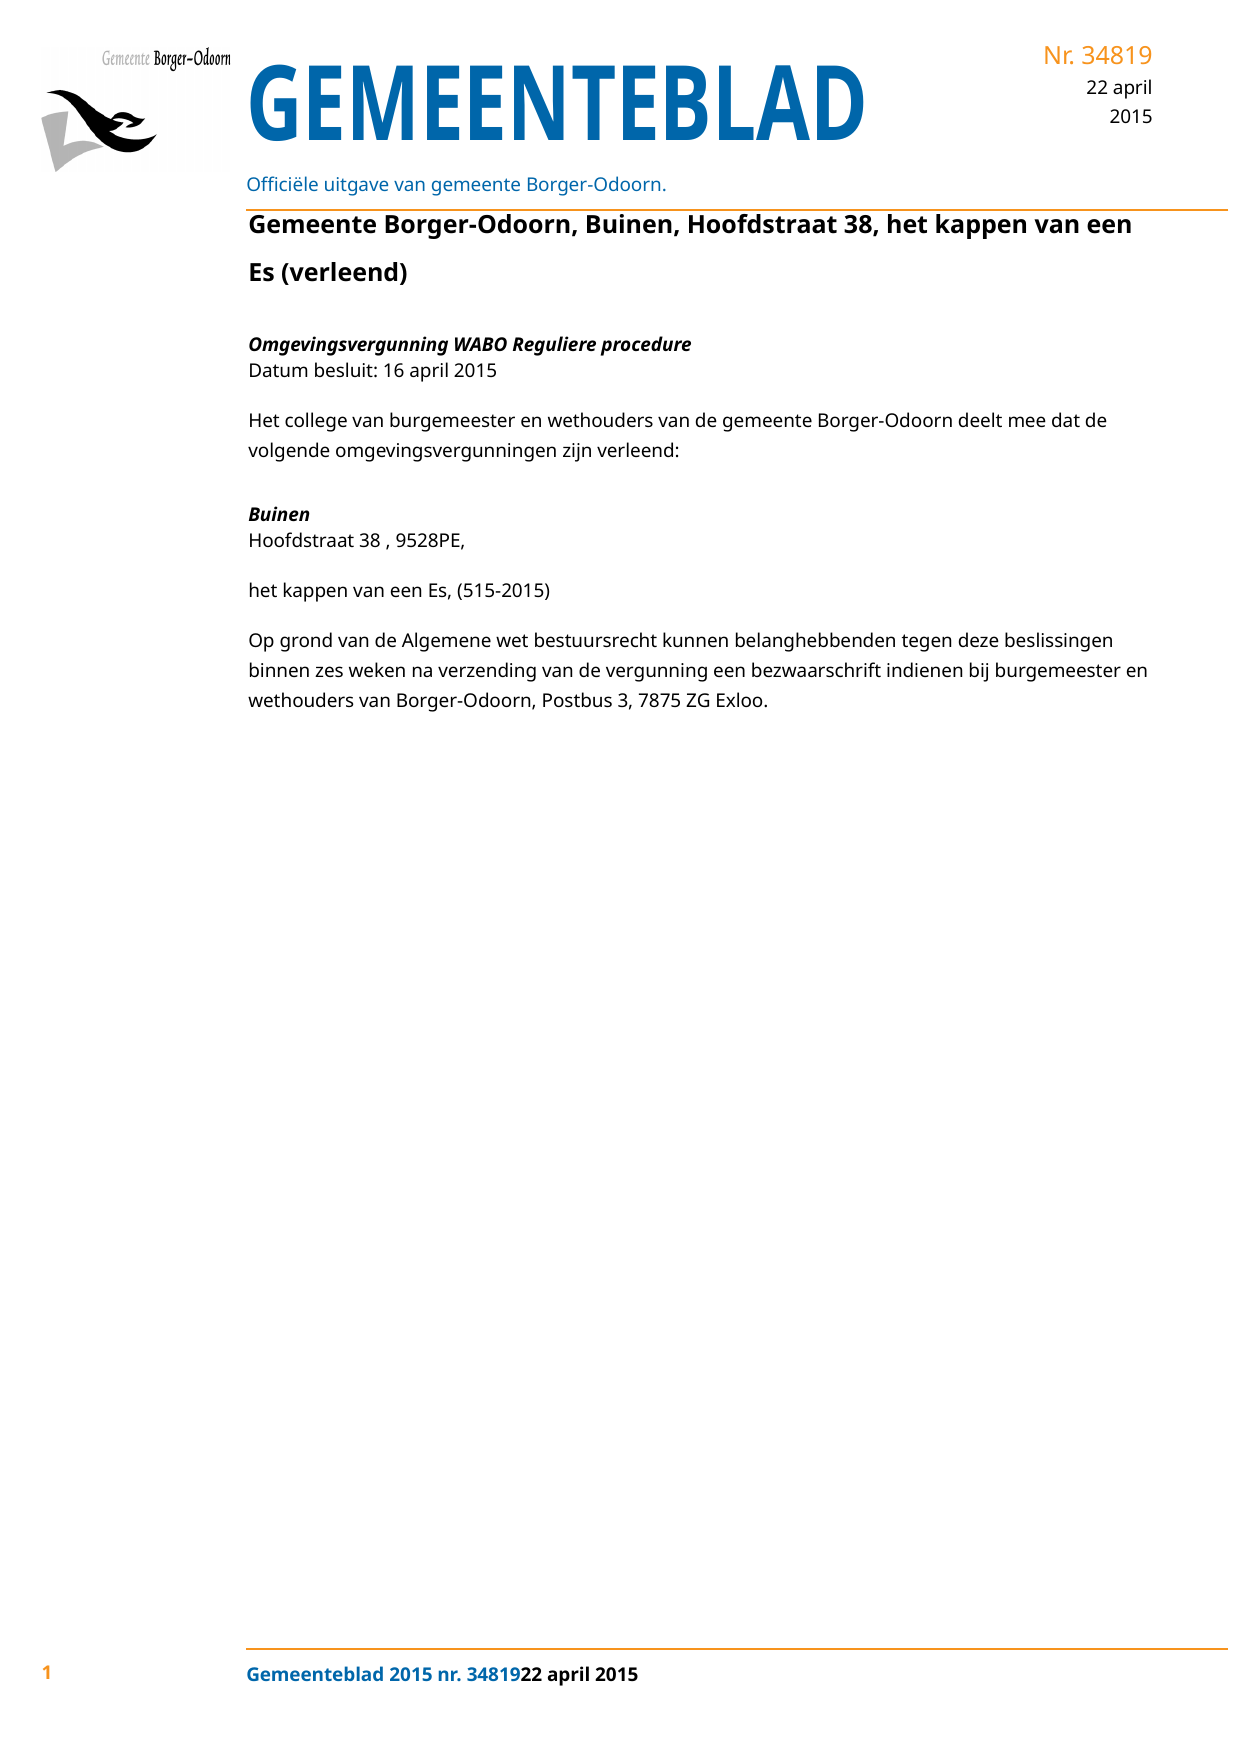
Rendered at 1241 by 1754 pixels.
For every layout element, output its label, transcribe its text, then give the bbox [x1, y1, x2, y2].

text Hoofdstraat 38 , 9528PE, [248, 527, 1152, 553]
text Datum besluit: 16 april 2015 [248, 357, 1152, 383]
text het kappen van een Es, (515-2015) [248, 577, 1152, 603]
picture [41, 47, 231, 172]
text Op grond van de Algemene wet bestuursrecht kunnen belanghebbenden tegen deze beslissingen binnen zes weken na verzending van de vergunning een bezwaarschrift indienen bij burgemeester en wethouders van Borger-Odoorn, Postbus 3, 7875 ZG Exloo. [248, 628, 1152, 713]
text Het college van burgemeester en wethouders van de gemeente Borger-Odoorn deelt mee dat de volgende omgevingsvergunningen zijn verleend: [248, 408, 1152, 463]
text Gemeente Borger-Odoorn, Buinen, Hoofdstraat 38, het kappen van een Es (verleend) [248, 211, 1152, 288]
text Omgevingsvergunning WABO Reguliere procedure [248, 331, 1152, 357]
text Buinen [248, 501, 1152, 527]
